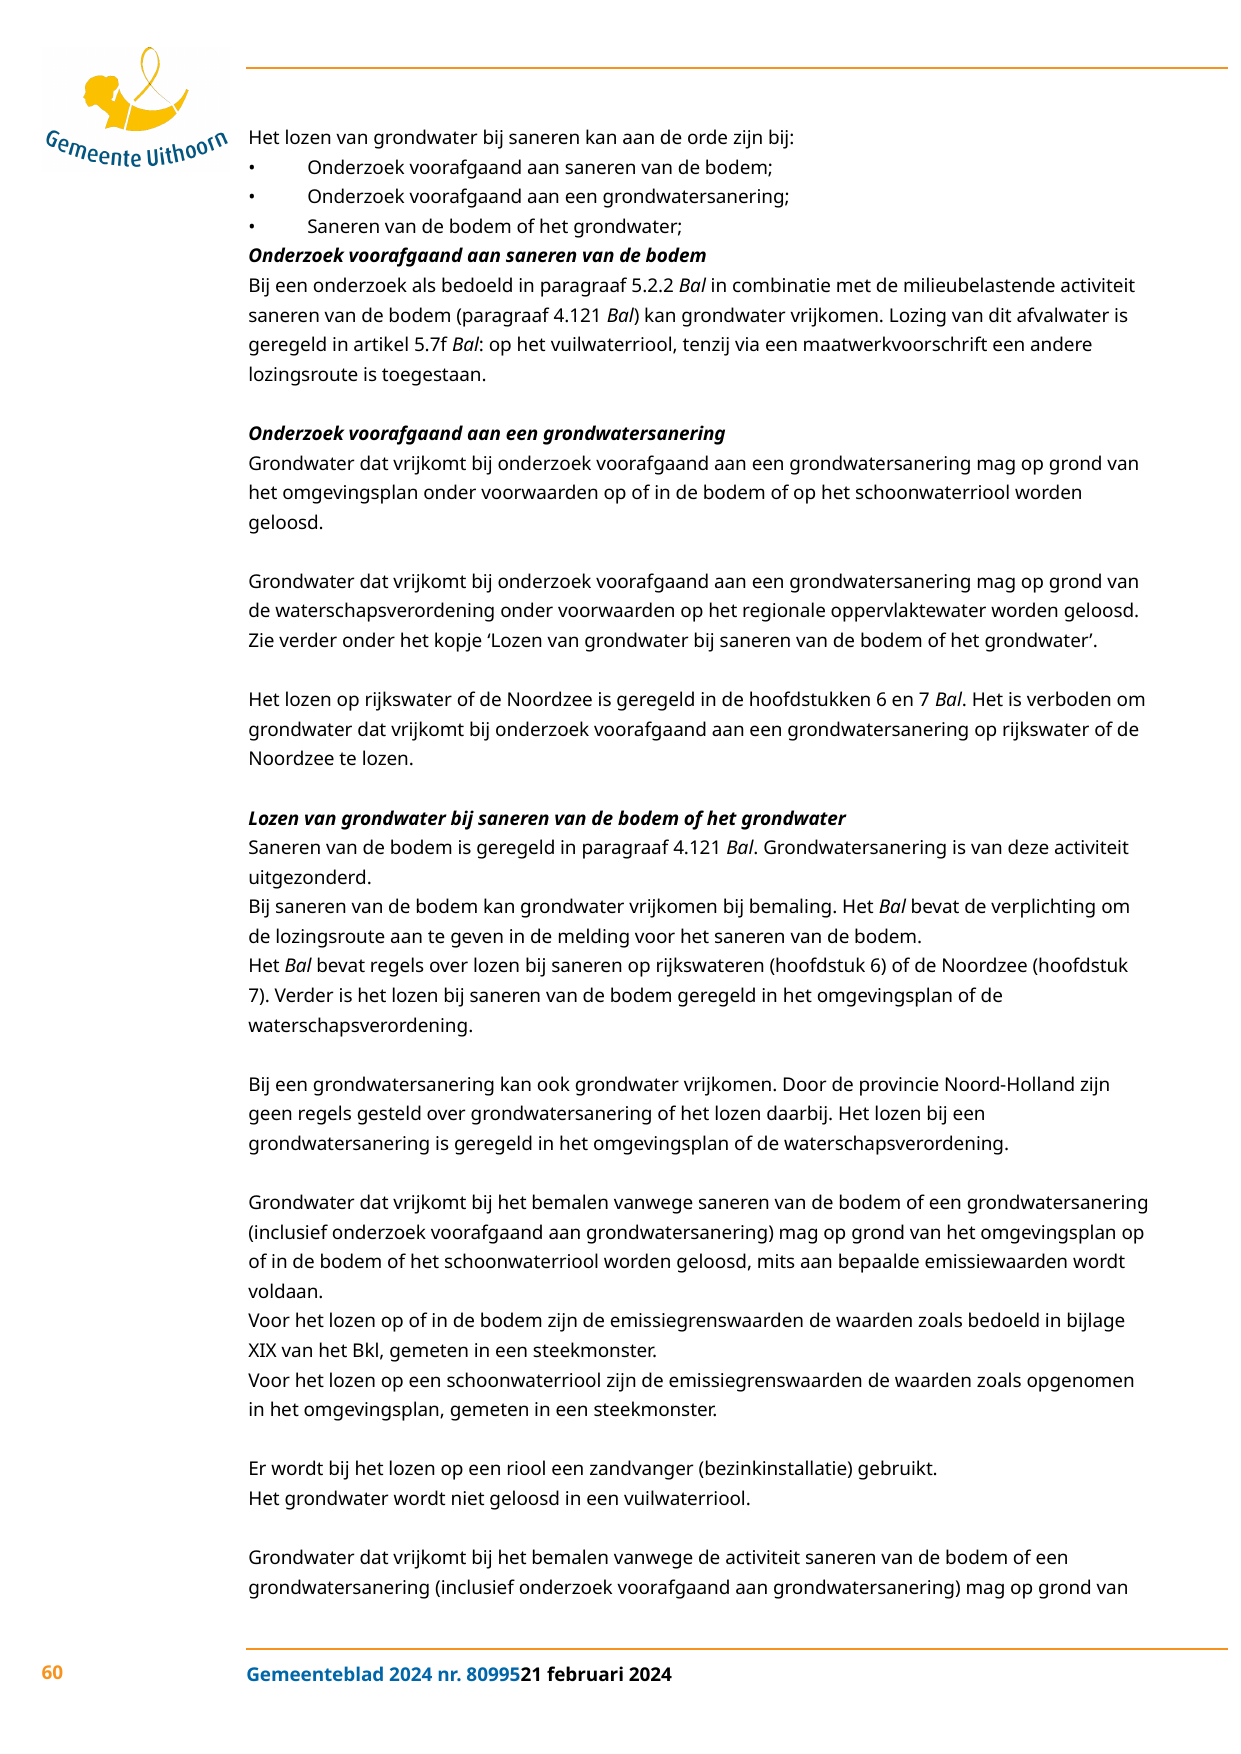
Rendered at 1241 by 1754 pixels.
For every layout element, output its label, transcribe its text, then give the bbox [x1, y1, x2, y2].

text Voor het lozen op een schoonwaterriool zijn de emissiegrenswaarden de waarden zoals opgenomen in het omgevingsplan, gemeten in een steekmonster. [248, 1367, 1152, 1422]
list Onderzoek voorafgaand aan een grondwatersanering; [248, 183, 1152, 209]
text Grondwater dat vrijkomt bij het bemalen vanwege de activiteit saneren van de bodem of een grondwatersanering (inclusief onderzoek voorafgaand aan grondwatersanering) mag op grond van [248, 1544, 1152, 1600]
text Bij een onderzoek als bedoeld in paragraaf 5.2.2 Bal in combinatie met de milieubelastende activiteit saneren van de bodem (paragraaf 4.121 Bal) kan grondwater vrijkomen. Lozing van dit afvalwater is geregeld in artikel 5.7f Bal: op het vuilwaterriool, tenzij via een maatwerkvoorschrift een andere lozingsroute is toegestaan. [248, 272, 1152, 387]
text Het lozen van grondwater bij saneren kan aan de orde zijn bij: [248, 124, 1152, 150]
text Bij saneren van de bodem kan grondwater vrijkomen bij bemaling. Het Bal bevat de verplichting om de lozingsroute aan te geven in de melding voor het saneren van de bodem. [248, 893, 1152, 949]
text Onderzoek voorafgaand aan een grondwatersanering [248, 420, 1152, 446]
text Lozen van grondwater bij saneren van de bodem of het grondwater [248, 805, 1152, 831]
text Het grondwater wordt niet geloosd in een vuilwaterriool. [248, 1485, 1152, 1511]
text Grondwater dat vrijkomt bij het bemalen vanwege saneren van de bodem of een grondwatersanering (inclusief onderzoek voorafgaand aan grondwatersanering) mag op grond van het omgevingsplan op of in de bodem of het schoonwaterriool worden geloosd, mits aan bepaalde emissiewaarden wordt voldaan. [248, 1189, 1152, 1304]
text Onderzoek voorafgaand aan saneren van de bodem [248, 243, 1152, 268]
text Saneren van de bodem is geregeld in paragraaf 4.121 Bal. Grondwatersanering is van deze activiteit uitgezonderd. [248, 834, 1152, 890]
list Saneren van de bodem of het grondwater; [248, 213, 1152, 239]
text Het lozen op rijkswater of de Noordzee is geregeld in de hoofdstukken 6 en 7 Bal. Het is verboden om grondwater dat vrijkomt bij onderzoek voorafgaand aan een grondwatersanering op rijkswater of de Noordzee te lozen. [248, 686, 1152, 771]
text Er wordt bij het lozen op een riool een zandvanger (bezinkinstallatie) gebruikt. [248, 1456, 1152, 1481]
text Grondwater dat vrijkomt bij onderzoek voorafgaand aan een grondwatersanering mag op grond van de waterschapsverordening onder voorwaarden op het regionale oppervlaktewater worden geloosd. [248, 568, 1152, 623]
text Voor het lozen op of in de bodem zijn de emissiegrenswaarden de waarden zoals bedoeld in bijlage XIX van het Bkl, gemeten in een steekmonster. [248, 1308, 1152, 1363]
picture [41, 47, 231, 172]
text Bij een grondwatersanering kan ook grondwater vrijkomen. Door de provincie Noord-Holland zijn geen regels gesteld over grondwatersanering of het lozen daarbij. Het lozen bij een grondwatersanering is geregeld in het omgevingsplan of de waterschapsverordening. [248, 1071, 1152, 1156]
text Het Bal bevat regels over lozen bij saneren op rijkswateren (hoofdstuk 6) of de Noordzee (hoofdstuk 7). Verder is het lozen bij saneren van de bodem geregeld in het omgevingsplan of de waterschapsverordening. [248, 953, 1152, 1038]
text Grondwater dat vrijkomt bij onderzoek voorafgaand aan een grondwatersanering mag op grond van het omgevingsplan onder voorwaarden op of in de bodem of op het schoonwaterriool worden geloosd. [248, 450, 1152, 535]
list Onderzoek voorafgaand aan saneren van de bodem; [248, 154, 1152, 180]
text Zie verder onder het kopje ‘Lozen van grondwater bij saneren van de bodem of het grondwater’. [248, 627, 1152, 653]
